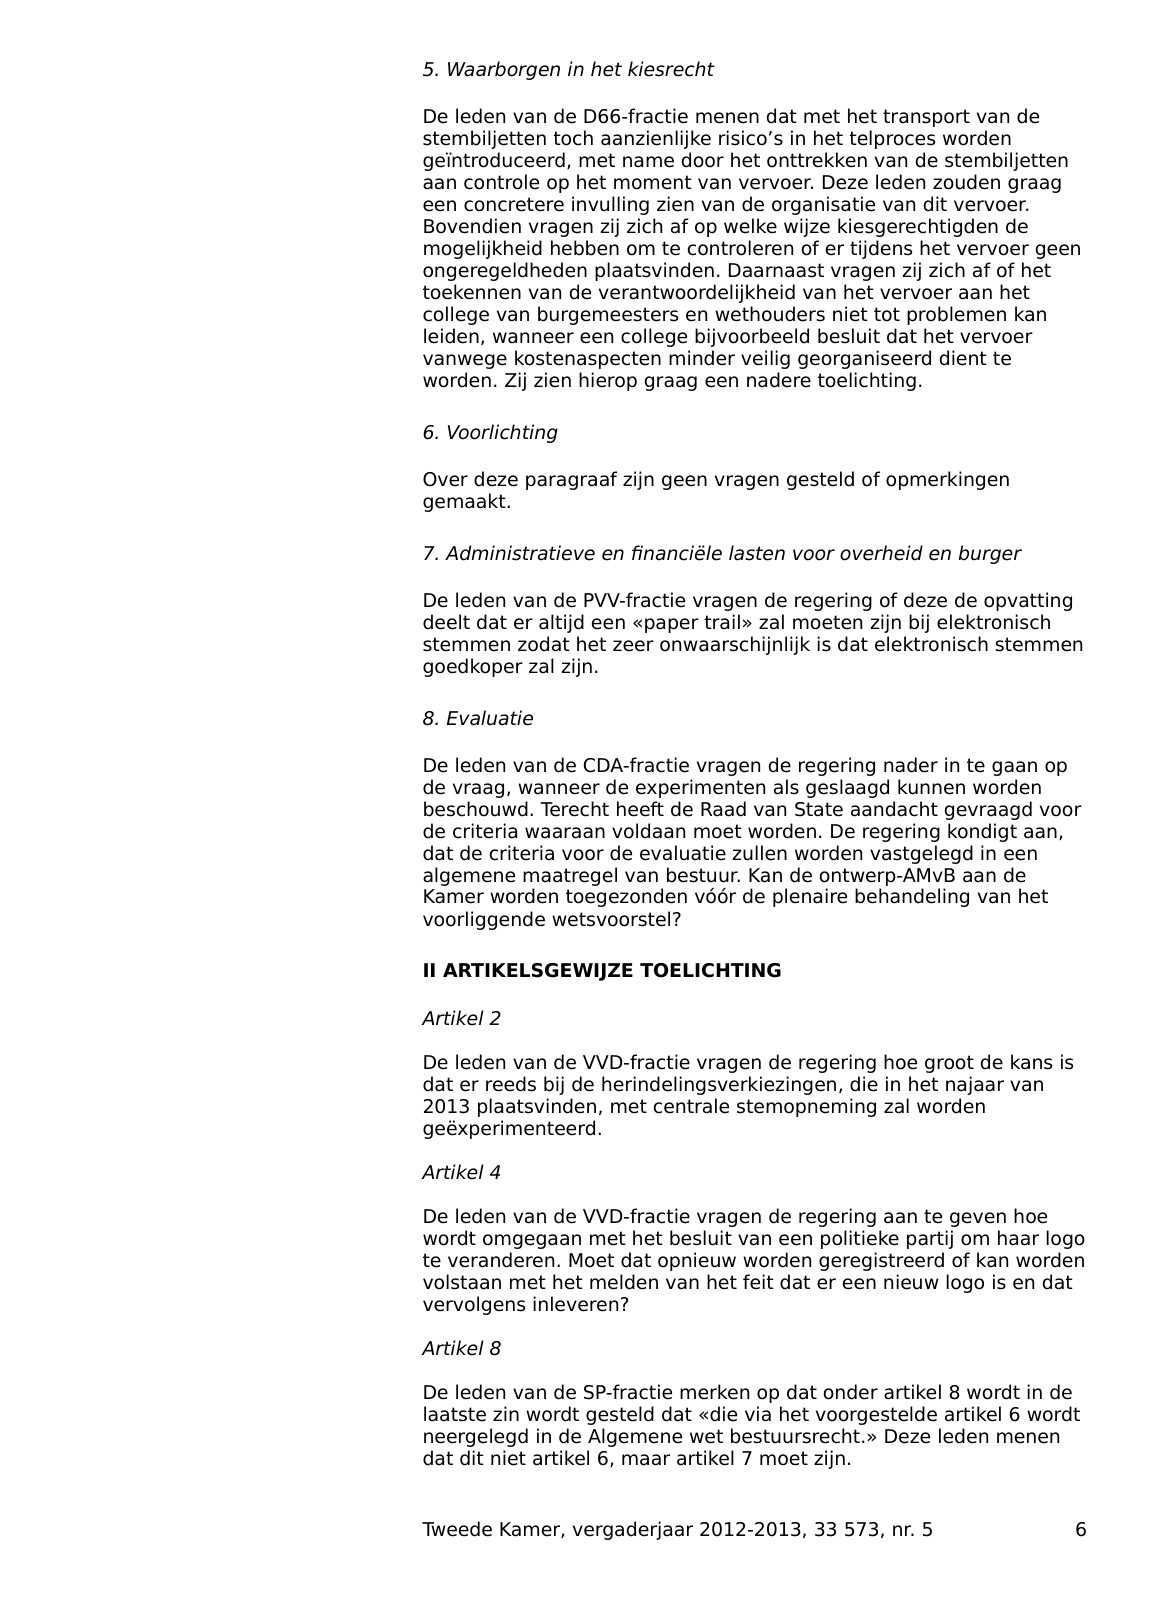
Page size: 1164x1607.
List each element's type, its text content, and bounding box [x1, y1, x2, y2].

text De leden van de PVV-fractie vragen de regering of deze de opvatting deelt dat er altijd een «paper trail» zal moeten zijn bij elektronisch stemmen zodat het zeer onwaarschijnlijk is dat elektronisch stemmen goedkoper zal zijn. [422, 590, 1087, 678]
text De leden van de SP-fractie merken op dat onder artikel 8 wordt in de laatste zin wordt gesteld dat «die via het voorgestelde artikel 6 wordt neergelegd in de Algemene wet bestuursrecht.» Deze leden menen dat dit niet artikel 6, maar artikel 7 moet zijn. [422, 1382, 1087, 1470]
subtitle 6. Voorlichting [422, 422, 1087, 444]
text De leden van de VVD-fractie vragen de regering aan te geven hoe wordt omgegaan met het besluit van een politieke partij om haar logo te veranderen. Moet dat opnieuw worden geregistreerd of kan worden volstaan met het melden van het feit dat er een nieuw logo is en dat vervolgens inleveren? [422, 1206, 1087, 1316]
subtitle II ARTIKELSGEWIJZE TOELICHTING [422, 960, 1087, 982]
subtitle 8. Evaluatie [422, 708, 1087, 729]
text De leden van de D66-fractie menen dat met het transport van de stembiljetten toch aanzienlijke risico’s in het telproces worden geïntroduceerd, met name door het onttrekken van de stembiljetten aan controle op het moment van vervoer. Deze leden zouden graag een concretere invulling zien van de organisatie van dit vervoer. Bovendien vragen zij zich af op welke wijze kiesgerechtigden de mogelijkheid hebben om te controleren of er tijdens het vervoer geen ongeregeldheden plaatsvinden. Daarnaast vragen zij zich af of het toekennen van de verantwoordelijkheid van het vervoer aan het college van burgemeesters en wethouders niet tot problemen kan leiden, wanneer een college bijvoorbeeld besluit dat het vervoer vanwege kostenaspecten minder veilig georganiseerd dient te worden. Zij zien hierop graag een nadere toelichting. [422, 106, 1087, 392]
subtitle 5. Waarborgen in het kiesrecht [422, 59, 1087, 81]
subtitle Artikel 4 [422, 1162, 1087, 1184]
subtitle Artikel 8 [422, 1338, 1087, 1360]
subtitle 7. Administratieve en financiële lasten voor overheid en burger [422, 543, 1087, 565]
text De leden van de VVD-fractie vragen de regering hoe groot de kans is dat er reeds bij de herindelingsverkiezingen, die in het najaar van 2013 plaatsvinden, met centrale stemopneming zal worden geëxperimenteerd. [422, 1052, 1087, 1139]
text Over deze paragraaf zijn geen vragen gesteld of opmerkingen gemaakt. [422, 469, 1087, 513]
subtitle Artikel 2 [422, 1007, 1087, 1029]
text De leden van de CDA-fractie vragen de regering nader in te gaan op de vraag, wanneer de experimenten als geslaagd kunnen worden beschouwd. Terecht heeft de Raad van State aandacht gevraagd voor de criteria waaraan voldaan moet worden. De regering kondigt aan, dat de criteria voor de evaluatie zullen worden vastgelegd in een algemene maatregel van bestuur. Kan de ontwerp-AMvB aan de Kamer worden toegezonden vóór de plenaire behandeling van het voorliggende wetsvoorstel? [422, 754, 1087, 930]
